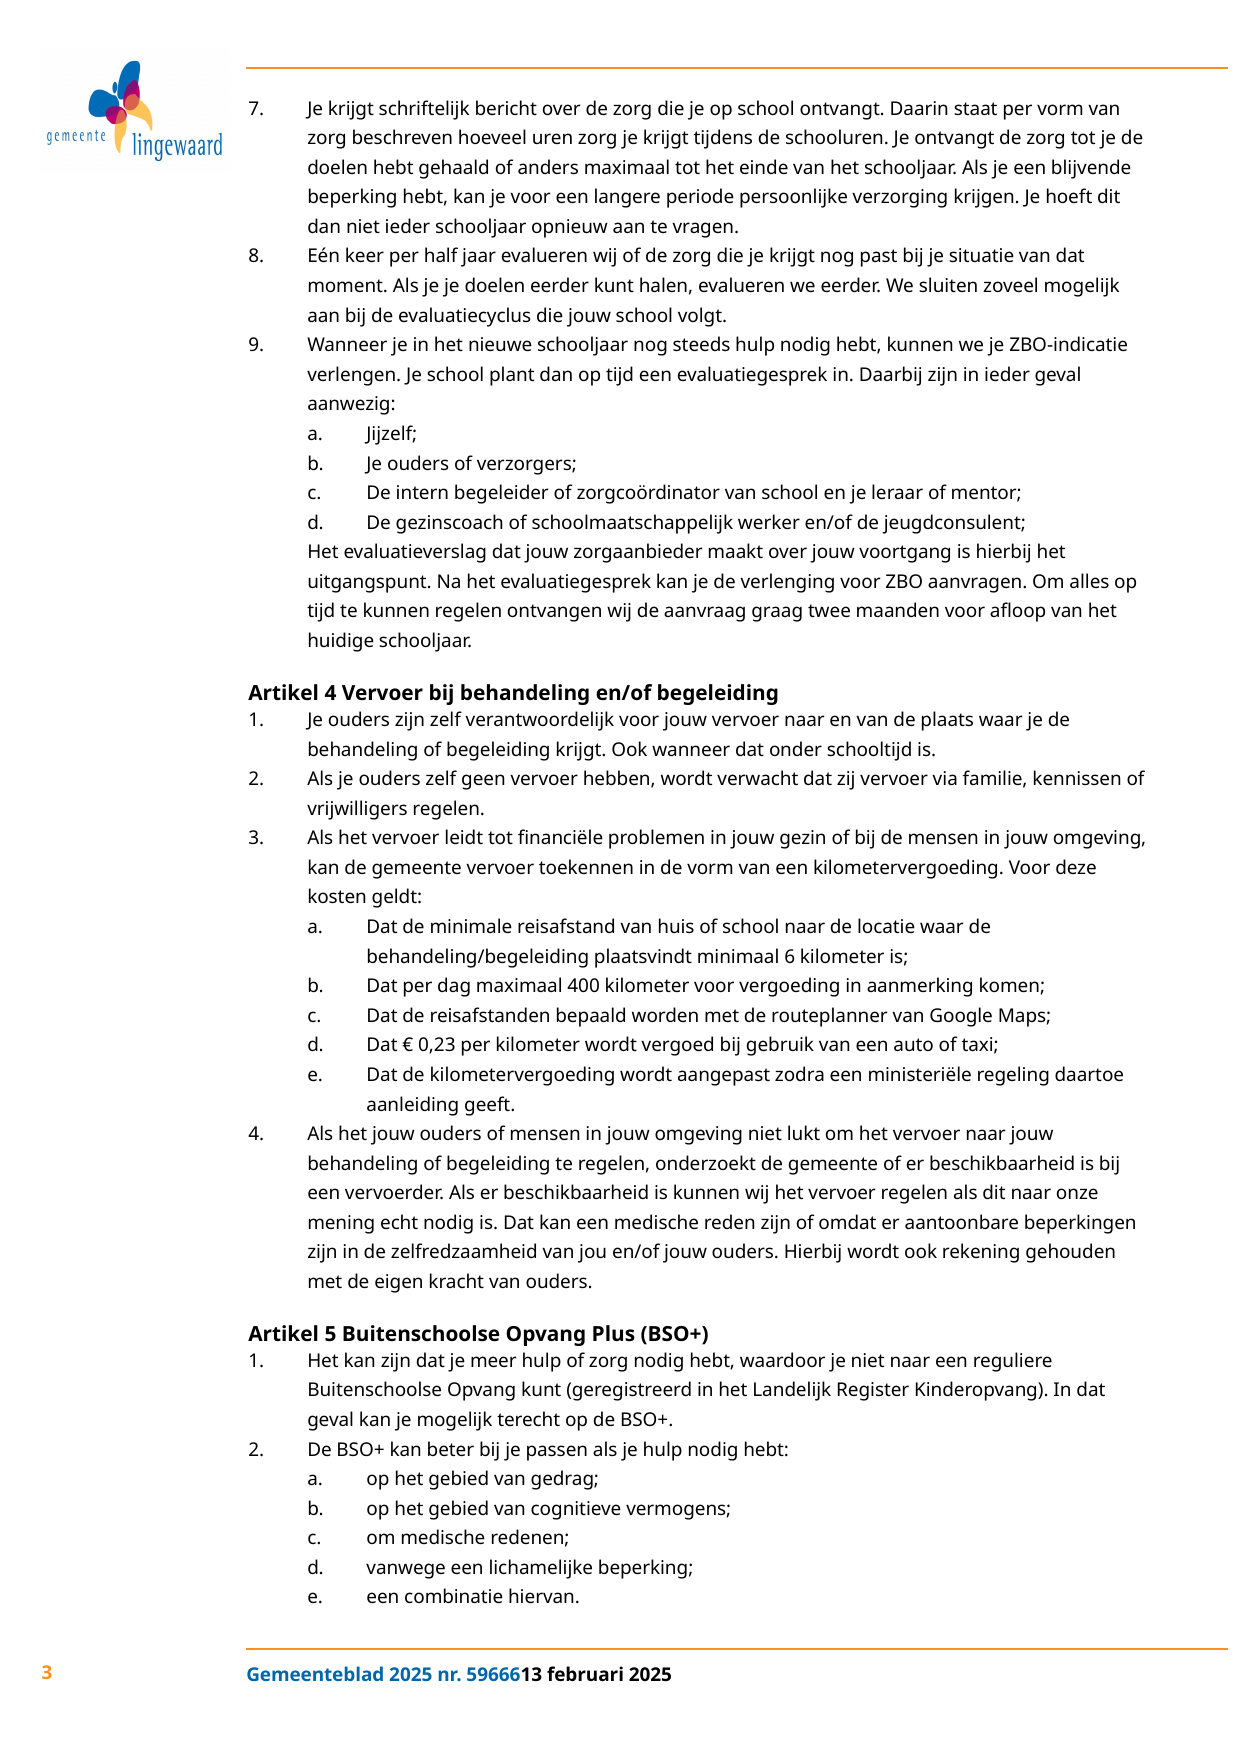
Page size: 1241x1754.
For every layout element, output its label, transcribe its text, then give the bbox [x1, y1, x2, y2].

list De intern begeleider of zorgcoördinator van school en je leraar of mentor; [307, 479, 1152, 505]
list Je krijgt schriftelijk bericht over de zorg die je op school ontvangt. Daarin staat per vorm van zorg beschreven hoeveel uren zorg je krijgt tijdens de schooluren. Je ontvangt de zorg tot je de doelen hebt gehaald of anders maximaal tot het einde van het schooljaar. Als je een blijvende beperking hebt, kan je voor een langere periode persoonlijke verzorging krijgen. Je hoeft dit dan niet ieder schooljaar opnieuw aan te vragen. [248, 95, 1152, 239]
list Als het vervoer leidt tot financiële problemen in jouw gezin of bij de mensen in jouw omgeving, kan de gemeente vervoer toekennen in de vorm van een kilometervergoeding. Voor deze kosten geldt: [248, 824, 1152, 909]
list Dat de minimale reisafstand van huis of school naar de locatie waar de behandeling/begeleiding plaatsvindt minimaal 6 kilometer is; [307, 913, 1152, 968]
list Wanneer je in het nieuwe schooljaar nog steeds hulp nodig hebt, kunnen we je ZBO-indicatie verlengen. Je school plant dan op tijd een evaluatiegesprek in. Daarbij zijn in ieder geval aanwezig: [248, 331, 1152, 416]
list Dat de reisafstanden bepaald worden met de routeplanner van Google Maps; [307, 1002, 1152, 1028]
list Dat per dag maximaal 400 kilometer voor vergoeding in aanmerking komen; [307, 972, 1152, 998]
list Als je ouders zelf geen vervoer hebben, wordt verwacht dat zij vervoer via familie, kennissen of vrijwilligers regelen. [248, 765, 1152, 821]
list Eén keer per half jaar evalueren wij of de zorg die je krijgt nog past bij je situatie van dat moment. Als je je doelen eerder kunt halen, evalueren we eerder. We sluiten zoveel mogelijk aan bij de evaluatiecyclus die jouw school volgt. [248, 243, 1152, 328]
list Dat € 0,23 per kilometer wordt vergoed bij gebruik van een auto of taxi; [307, 1032, 1152, 1057]
list een combinatie hiervan. [307, 1584, 1152, 1609]
list op het gebied van cognitieve vermogens; [307, 1495, 1152, 1521]
list Jijzelf; [307, 420, 1152, 446]
list om medische redenen; [307, 1524, 1152, 1550]
list Je ouders zijn zelf verantwoordelijk voor jouw vervoer naar en van de plaats waar je de behandeling of begeleiding krijgt. Ook wanneer dat onder schooltijd is. [248, 706, 1152, 761]
list op het gebied van gedrag; [307, 1465, 1152, 1491]
list De BSO+ kan beter bij je passen als je hulp nodig hebt: [248, 1436, 1152, 1462]
list Het evaluatieverslag dat jouw zorgaanbieder maakt over jouw voortgang is hierbij het uitgangspunt. Na het evaluatiegesprek kan je de verlenging voor ZBO aanvragen. Om alles op tijd te kunnen regelen ontvangen wij de aanvraag graag twee maanden voor afloop van het huidige schooljaar. [248, 538, 1152, 653]
text Artikel 4 Vervoer bij behandeling en/of begeleiding [248, 678, 1152, 706]
text Artikel 5 Buitenschoolse Opvang Plus (BSO+) [248, 1319, 1152, 1347]
list Als het jouw ouders of mensen in jouw omgeving niet lukt om het vervoer naar jouw behandeling of begeleiding te regelen, onderzoekt de gemeente of er beschikbaarheid is bij een vervoerder. Als er beschikbaarheid is kunnen wij het vervoer regelen als dit naar onze mening echt nodig is. Dat kan een medische reden zijn of omdat er aantoonbare beperkingen zijn in de zelfredzaamheid van jou en/of jouw ouders. Hierbij wordt ook rekening gehouden met de eigen kracht van ouders. [248, 1120, 1152, 1294]
list Dat de kilometervergoeding wordt aangepast zodra een ministeriële regeling daartoe aanleiding geeft. [307, 1061, 1152, 1116]
picture [41, 47, 231, 172]
list vanwege een lichamelijke beperking; [307, 1554, 1152, 1580]
list De gezinscoach of schoolmaatschappelijk werker en/of de jeugdconsulent; [307, 509, 1152, 535]
list Het kan zijn dat je meer hulp of zorg nodig hebt, waardoor je niet naar een reguliere Buitenschoolse Opvang kunt (geregistreerd in het Landelijk Register Kinderopvang). In dat geval kan je mogelijk terecht op de BSO+. [248, 1347, 1152, 1432]
list Je ouders of verzorgers; [307, 450, 1152, 476]
